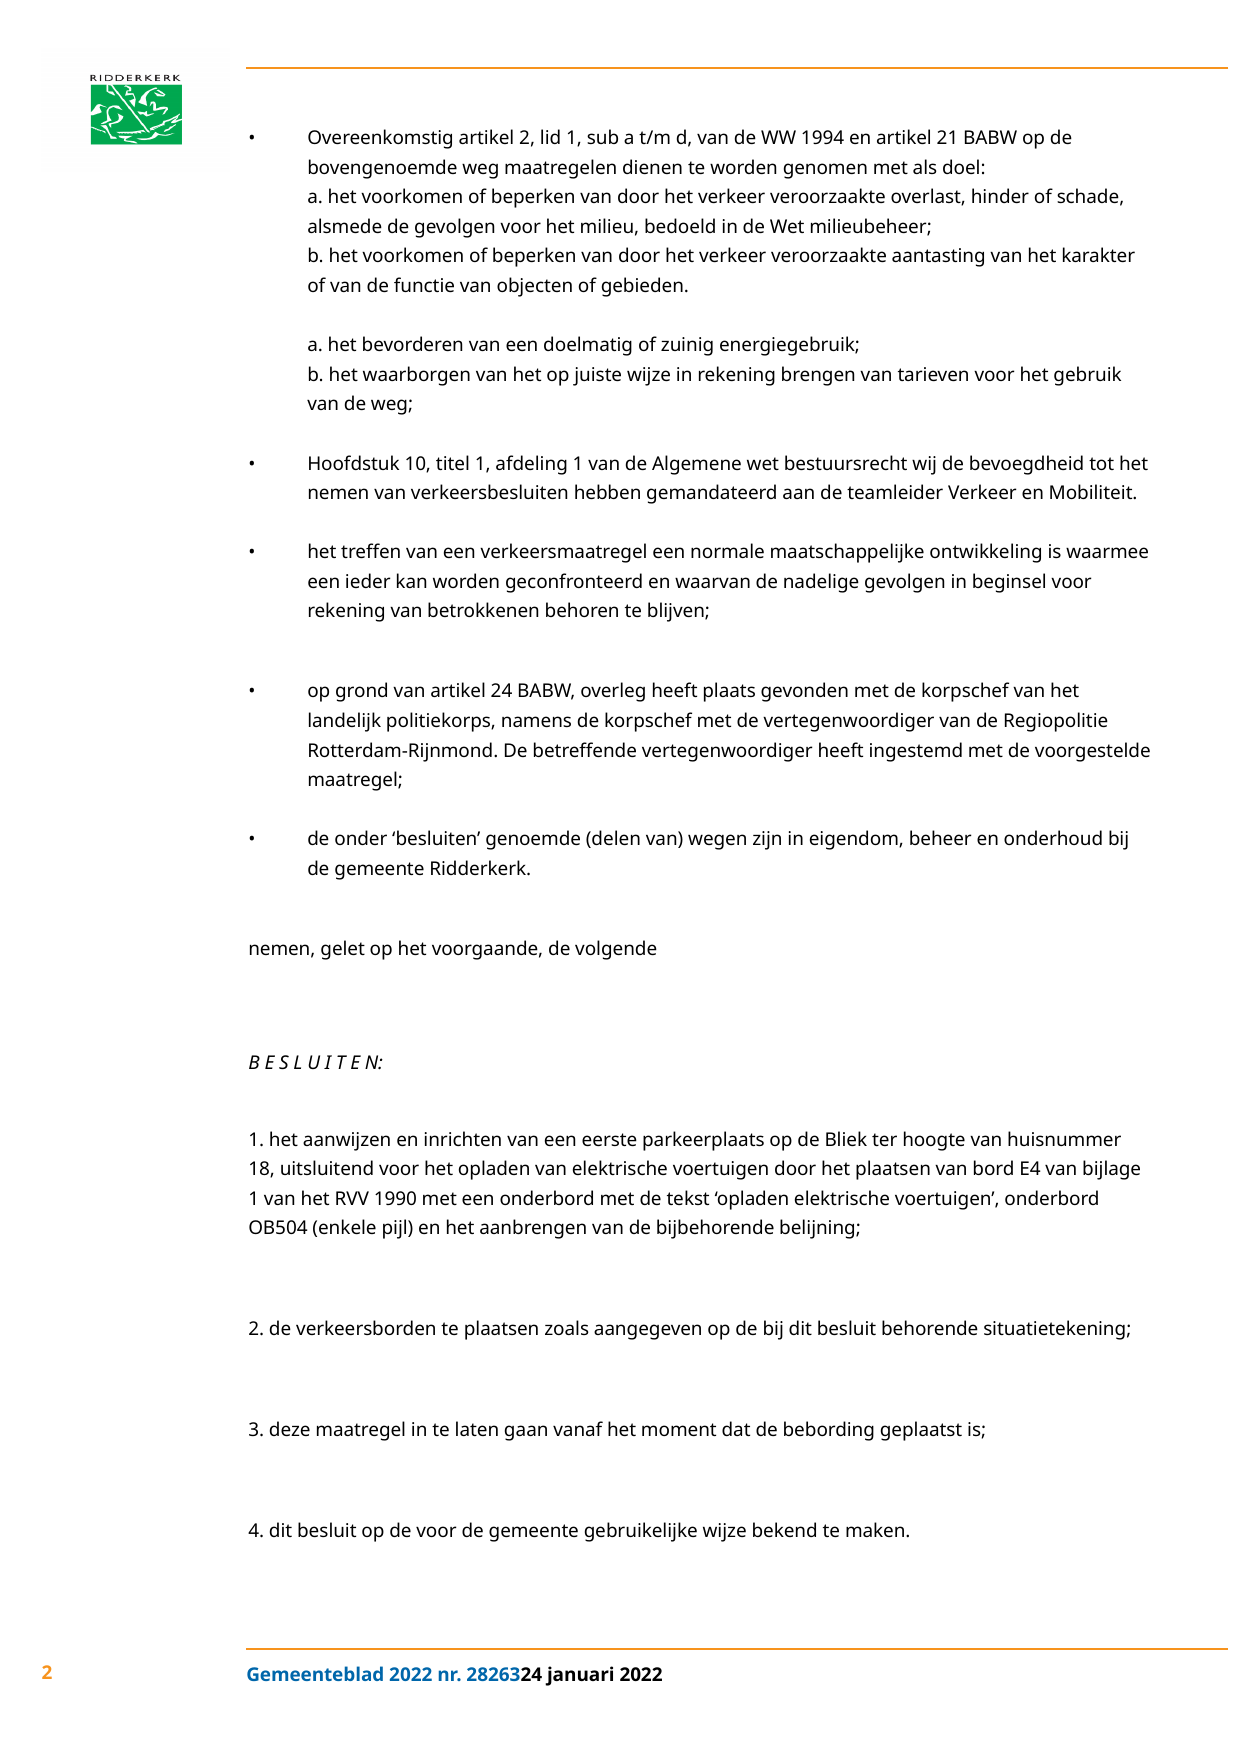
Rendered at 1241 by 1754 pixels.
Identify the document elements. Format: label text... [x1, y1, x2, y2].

picture [41, 47, 231, 172]
list a. het voorkomen of beperken van door het verkeer veroorzaakte overlast, hinder of schade, alsmede de gevolgen voor het milieu, bedoeld in de Wet milieubeheer; [248, 183, 1152, 239]
text 1. het aanwijzen en inrichten van een eerste parkeerplaats op de Bliek ter hoogte van huisnummer 18, uitsluitend voor het opladen van elektrische voertuigen door het plaatsen van bord E4 van bijlage 1 van het RVV 1990 met een onderbord met de tekst ‘opladen elektrische voertuigen’, onderbord OB504 (enkele pijl) en het aanbrengen van de bijbehorende belijning; [248, 1126, 1152, 1240]
list Overeenkomstig artikel 2, lid 1, sub a t/m d, van de WW 1994 en artikel 21 BABW op de bovengenoemde weg maatregelen dienen te worden genomen met als doel: [248, 124, 1152, 180]
list b. het voorkomen of beperken van door het verkeer veroorzaakte aantasting van het karakter of van de functie van objecten of gebieden. [248, 243, 1152, 298]
text 3. deze maatregel in te laten gaan vanaf het moment dat de bebording geplaatst is; [248, 1416, 1152, 1442]
text 2. de verkeersborden te plaatsen zoals aangegeven op de bij dit besluit behorende situatietekening; [248, 1315, 1152, 1341]
list de onder ‘besluiten’ genoemde (delen van) wegen zijn in eigendom, beheer en onderhoud bij de gemeente Ridderkerk. [248, 826, 1152, 881]
list op grond van artikel 24 BABW, overleg heeft plaats gevonden met de korpschef van het landelijk politiekorps, namens de korpschef met de vertegenwoordiger van de Regiopolitie Rotterdam-Rijnmond. De betreffende vertegenwoordiger heeft ingestemd met de voorgestelde maatregel; [248, 678, 1152, 792]
text nemen, gelet op het voorgaande, de volgende [248, 935, 1152, 961]
list b. het waarborgen van het op juiste wijze in rekening brengen van tarieven voor het gebruik van de weg; [248, 361, 1152, 416]
text B E S L U I T E N: [248, 1049, 1152, 1075]
list a. het bevorderen van een doelmatig of zuinig energiegebruik; [248, 331, 1152, 357]
text 4. dit besluit op de voor de gemeente gebruikelijke wijze bekend te maken. [248, 1517, 1152, 1543]
list Hoofdstuk 10, titel 1, afdeling 1 van de Algemene wet bestuursrecht wij de bevoegdheid tot het nemen van verkeersbesluiten hebben gemandateerd aan de teamleider Verkeer en Mobiliteit. [248, 450, 1152, 505]
list het treffen van een verkeersmaatregel een normale maatschappelijke ontwikkeling is waarmee een ieder kan worden geconfronteerd en waarvan de nadelige gevolgen in beginsel voor rekening van betrokkenen behoren te blijven; [248, 538, 1152, 623]
